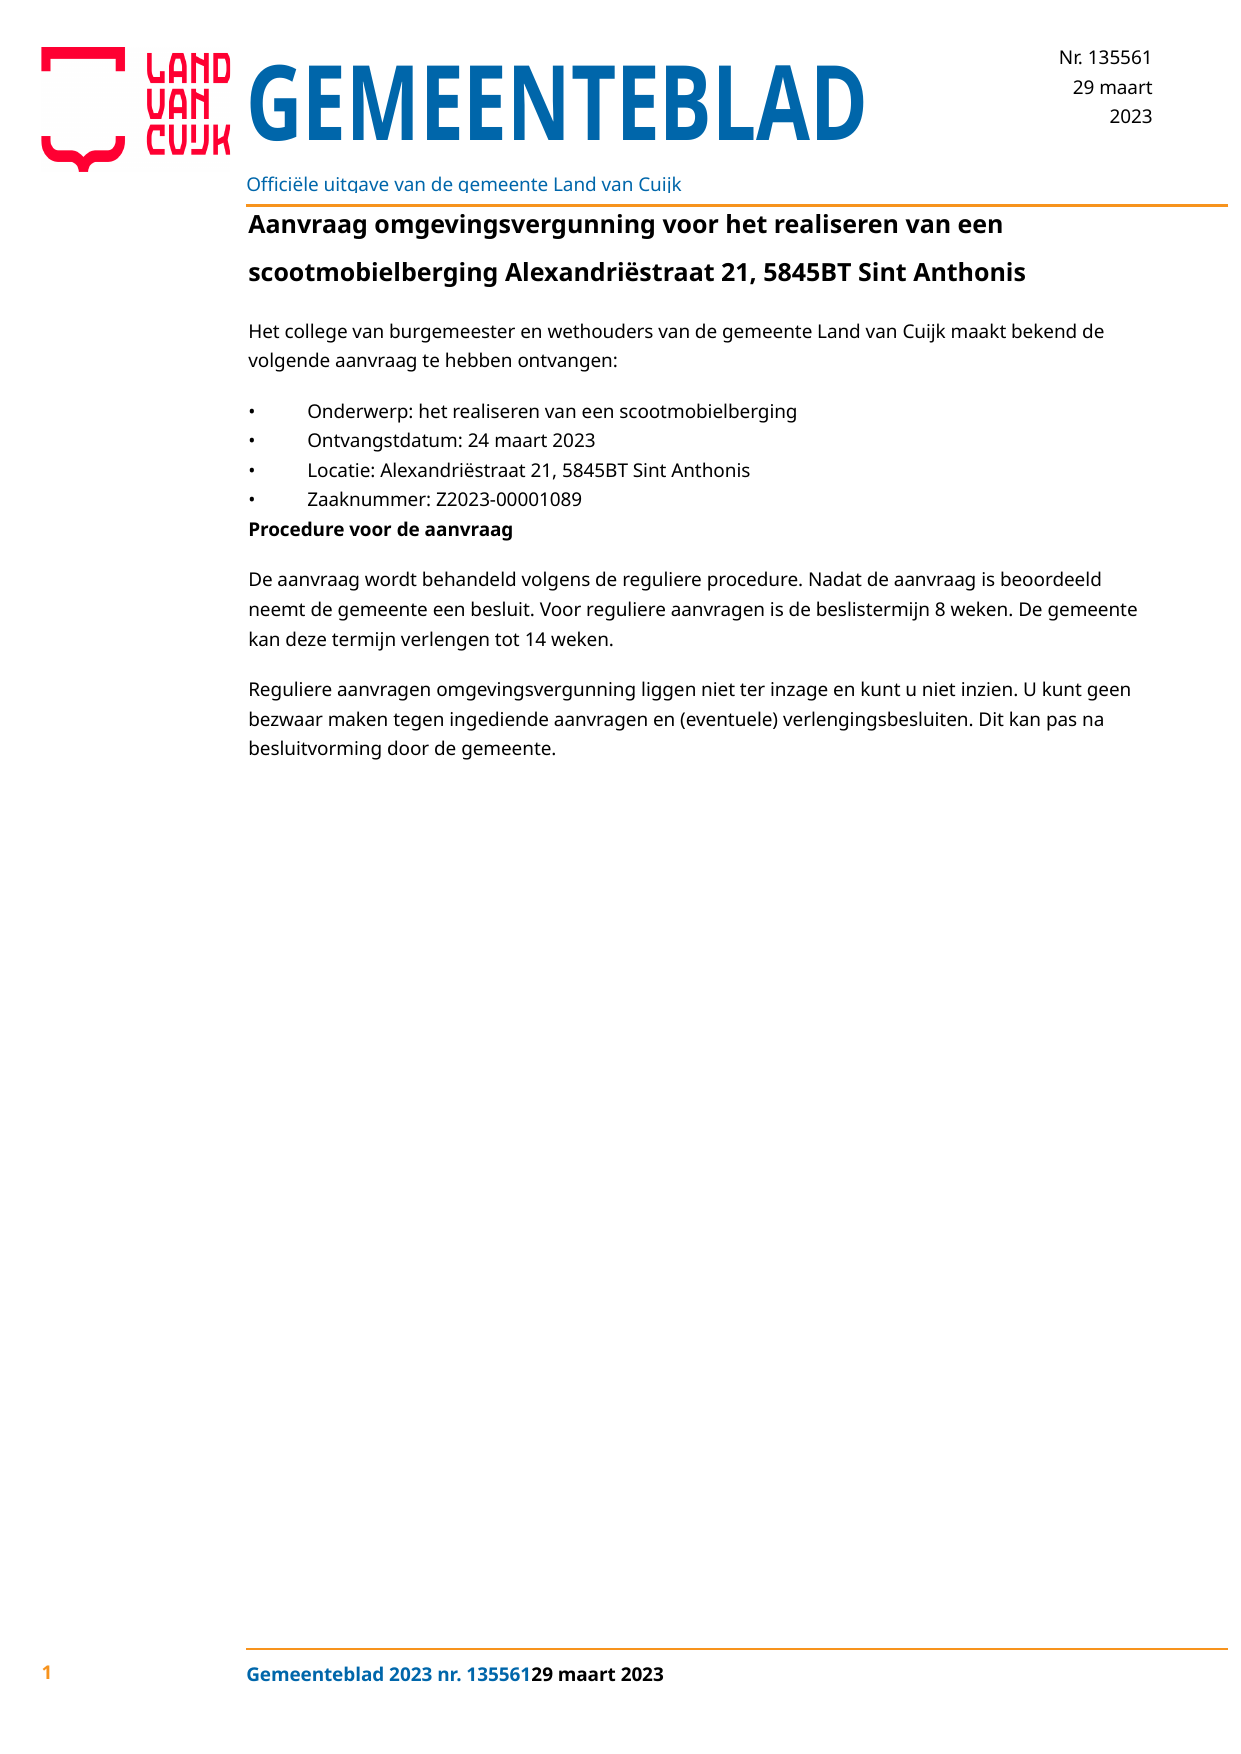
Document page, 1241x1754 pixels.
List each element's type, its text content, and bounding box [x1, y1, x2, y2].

picture [41, 47, 231, 172]
text Het college van burgemeester en wethouders van de gemeente Land van Cuijk maakt bekend de volgende aanvraag te hebben ontvangen: [248, 318, 1152, 373]
text Aanvraag omgevingsvergunning voor het realiseren van een scootmobielberging Alexandriëstraat 21, 5845BT Sint Anthonis [248, 207, 1152, 288]
text Reguliere aanvragen omgevingsvergunning liggen niet ter inzage en kunt u niet inzien. U kunt geen bezwaar maken tegen ingediende aanvragen en (eventuele) verlengingsbesluiten. Dit kan pas na besluitvorming door de gemeente. [248, 676, 1152, 761]
list Locatie: Alexandriëstraat 21, 5845BT Sint Anthonis [248, 457, 1152, 483]
text De aanvraag wordt behandeld volgens de reguliere procedure. Nadat de aanvraag is beoordeeld neemt de gemeente een besluit. Voor reguliere aanvragen is de beslistermijn 8 weken. De gemeente kan deze termijn verlengen tot 14 weken. [248, 567, 1152, 652]
list Ontvangstdatum: 24 maart 2023 [248, 427, 1152, 453]
list Onderwerp: het realiseren van een scootmobielberging [248, 398, 1152, 424]
list Zaaknummer: Z2023-00001089 [248, 487, 1152, 512]
text Procedure voor de aanvraag [248, 516, 1152, 542]
